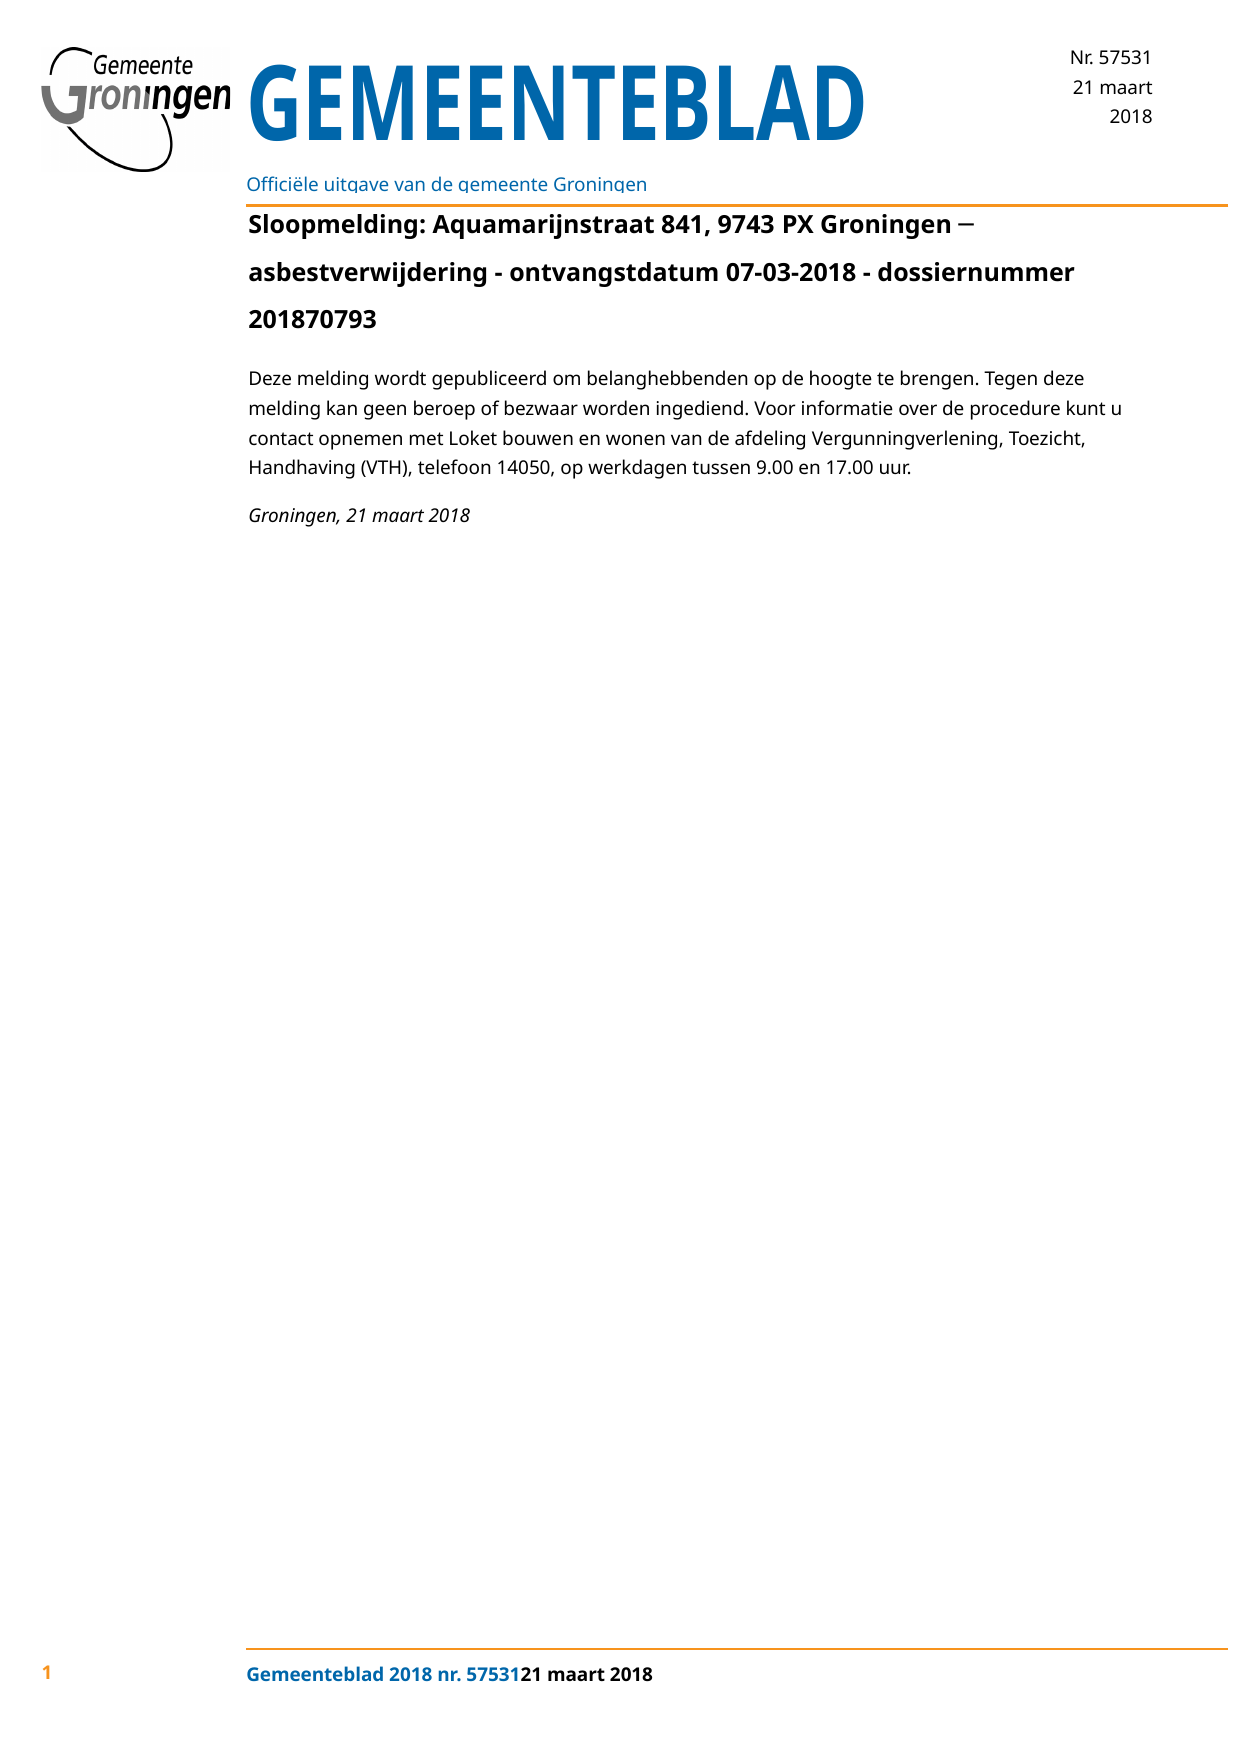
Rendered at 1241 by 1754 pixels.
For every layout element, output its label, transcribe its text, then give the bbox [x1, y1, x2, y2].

text Sloopmelding: Aquamarijnstraat 841, 9743 PX Groningen ─ asbestverwijdering - ontvangstdatum 07-03-2018 - dossiernummer 201870793 [248, 207, 1152, 336]
picture [41, 47, 231, 172]
text Deze melding wordt gepubliceerd om belanghebbenden op de hoogte te brengen. Tegen deze melding kan geen beroep of bezwaar worden ingediend. Voor informatie over de procedure kunt u contact opnemen met Loket bouwen en wonen van de afdeling Vergunningverlening, Toezicht, Handhaving (VTH), telefoon 14050, op werkdagen tussen 9.00 en 17.00 uur. [248, 366, 1152, 480]
text Groningen, 21 maart 2018 [248, 502, 1152, 528]
